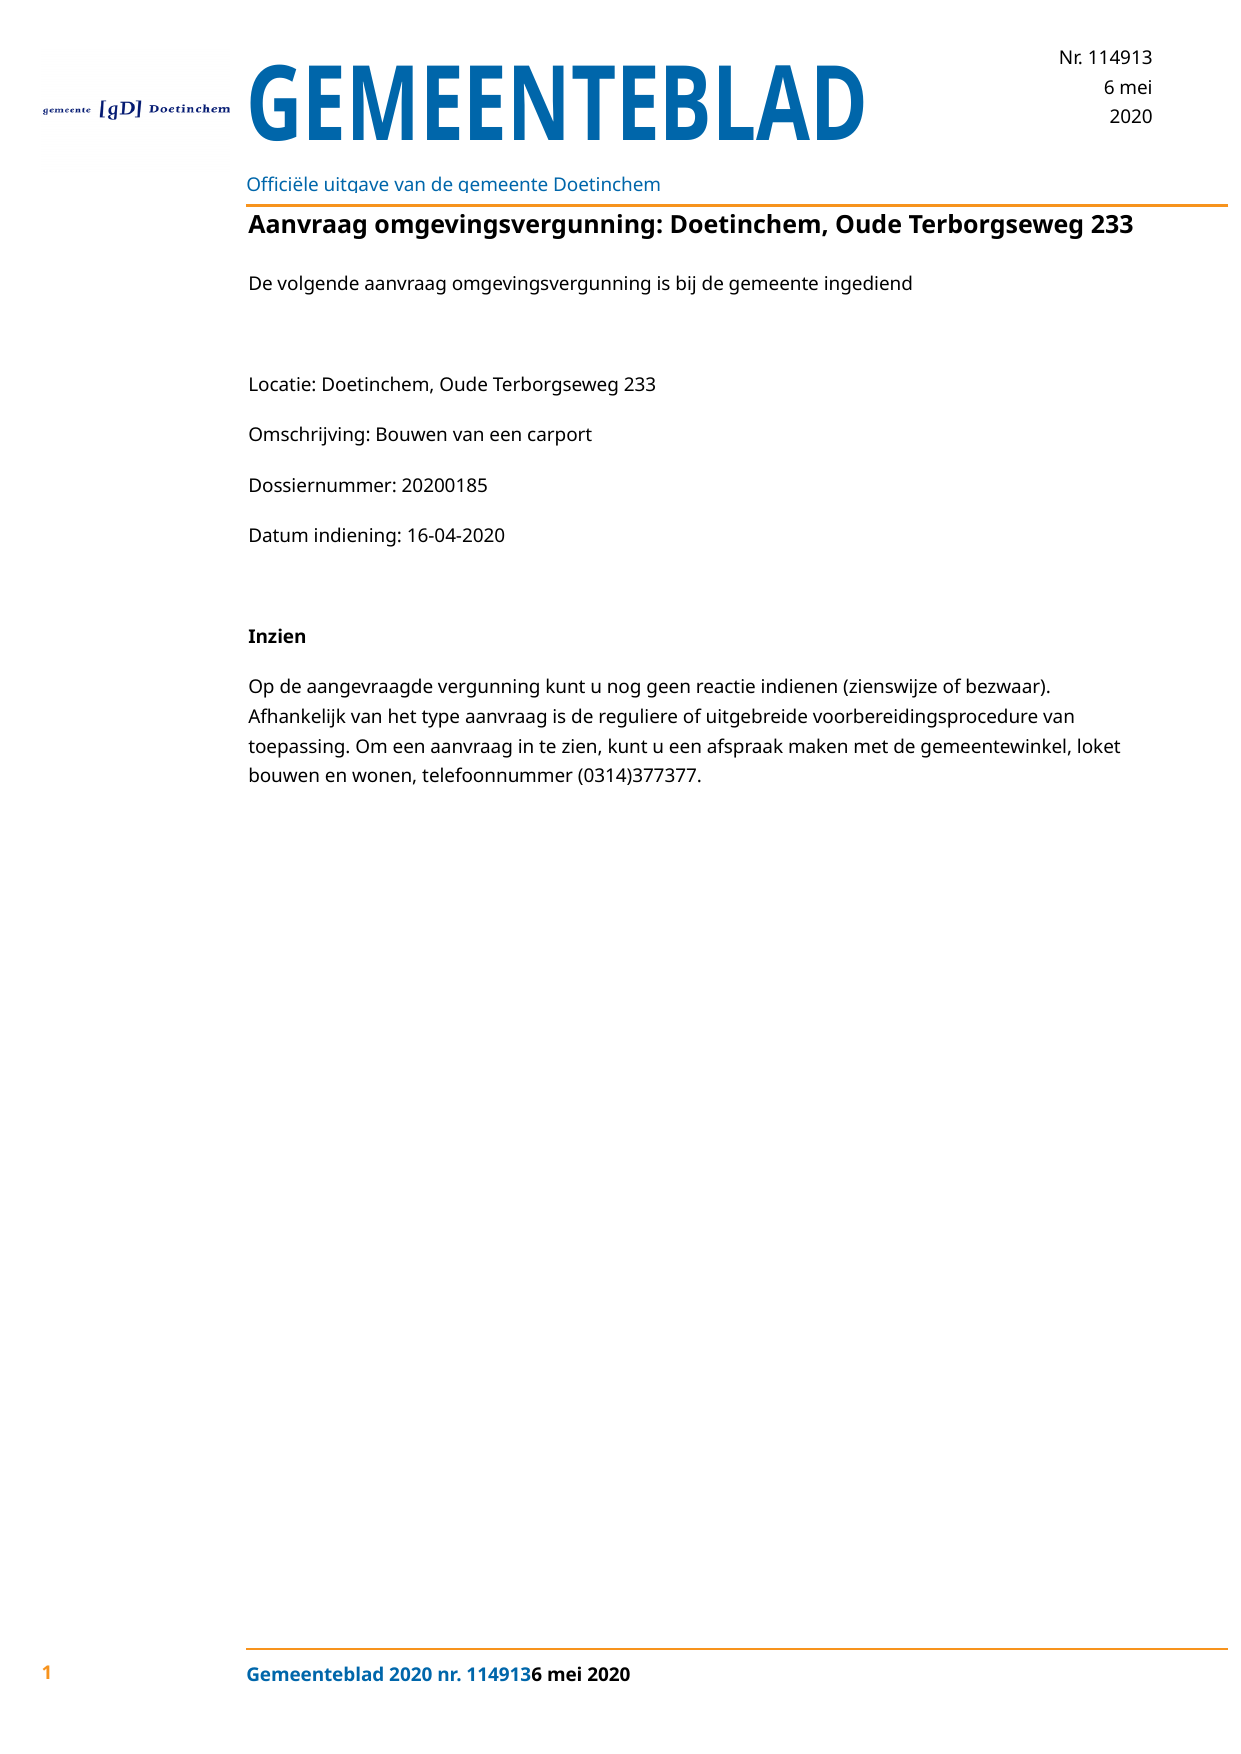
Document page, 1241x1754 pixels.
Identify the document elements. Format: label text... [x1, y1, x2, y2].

text Aanvraag omgevingsvergunning: Doetinchem, Oude Terborgseweg 233 [248, 207, 1152, 241]
text De volgende aanvraag omgevingsvergunning is bij de gemeente ingediend [248, 270, 1152, 296]
text Locatie: Doetinchem, Oude Terborgseweg 233 [248, 371, 1152, 397]
text Inzien [248, 623, 1152, 649]
picture [41, 47, 231, 172]
text Datum indiening: 16-04-2020 [248, 522, 1152, 548]
text Omschrijving: Bouwen van een carport [248, 422, 1152, 447]
text Op de aangevraagde vergunning kunt u nog geen reactie indienen (zienswijze of bezwaar). Afhankelijk van het type aanvraag is de reguliere of uitgebreide voorbereidingsprocedure van toepassing. Om een aanvraag in te zien, kunt u een afspraak maken met de gemeentewinkel, loket bouwen en wonen, telefoonnummer (0314)377377. [248, 674, 1152, 788]
text Dossiernummer: 20200185 [248, 472, 1152, 498]
